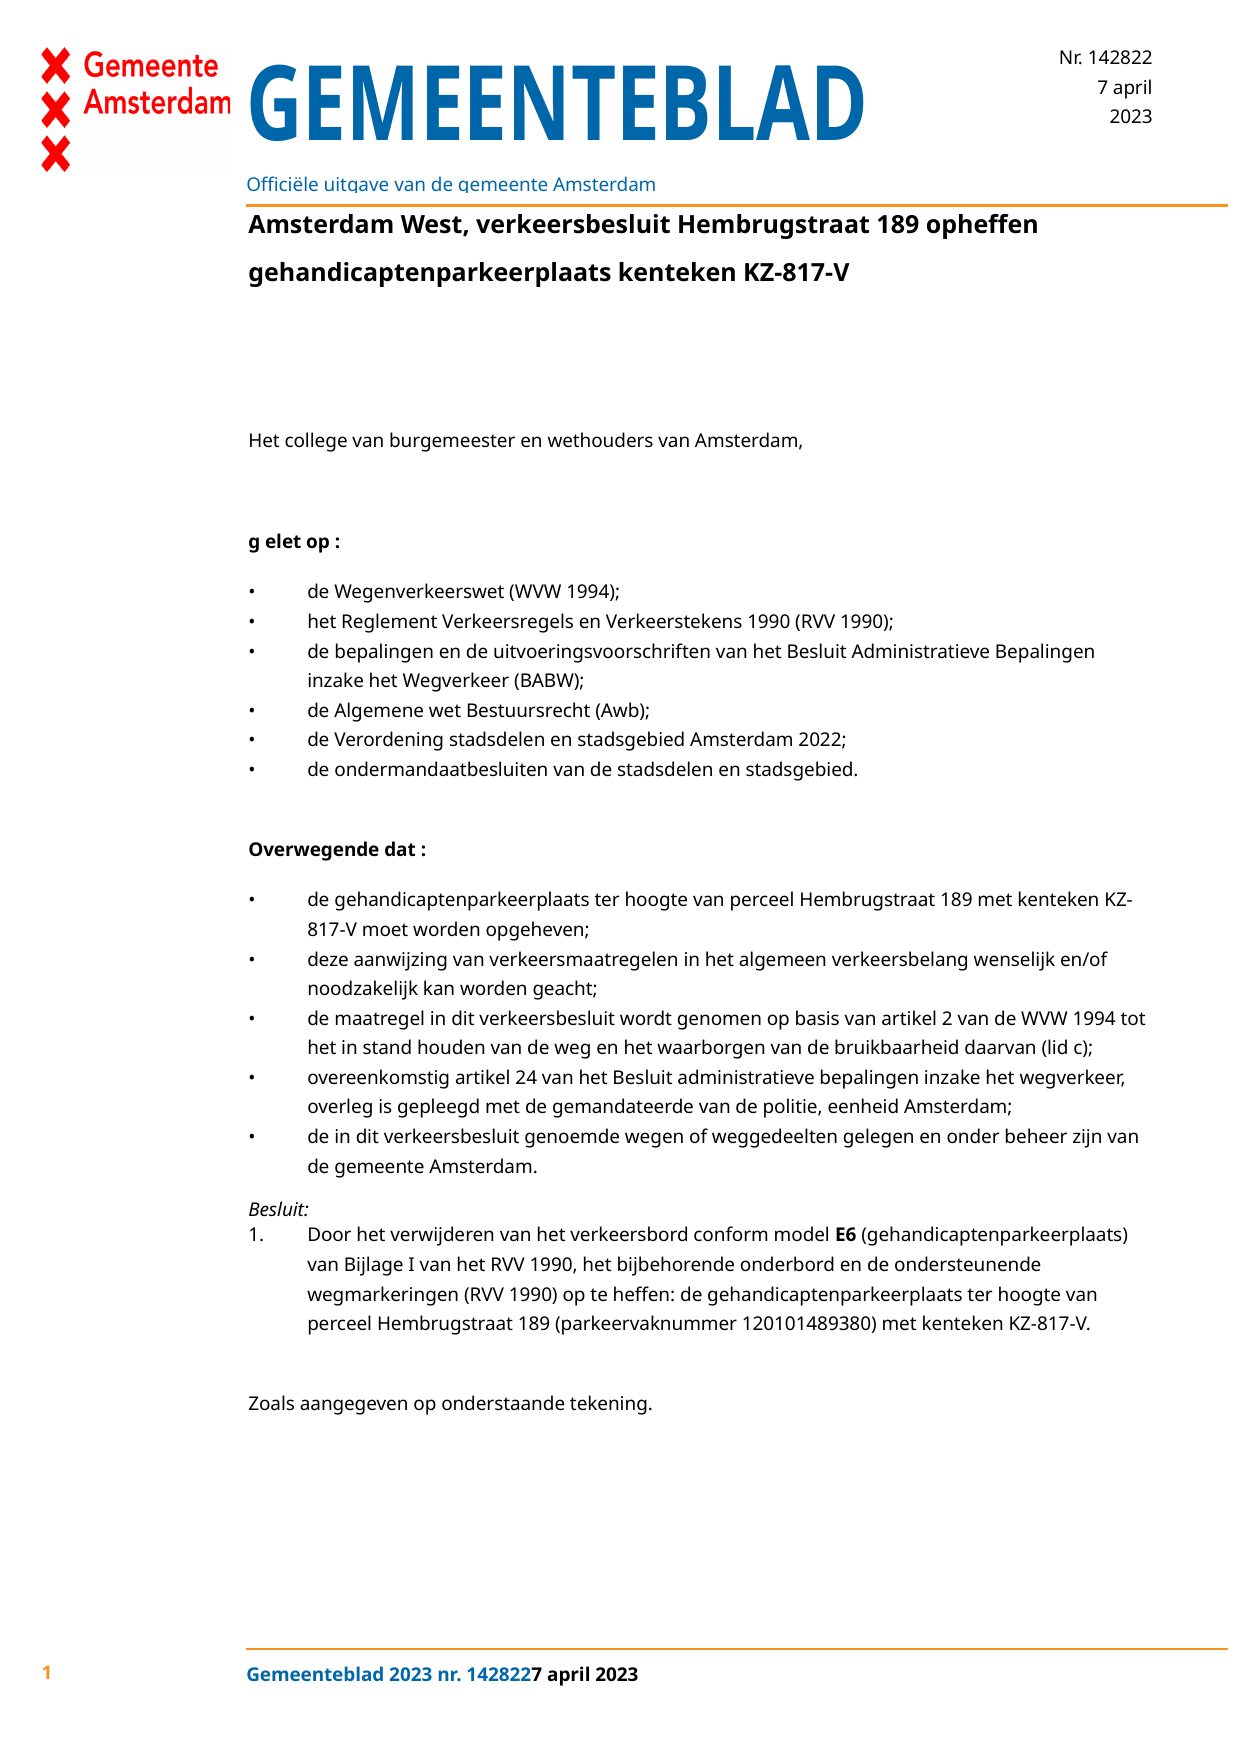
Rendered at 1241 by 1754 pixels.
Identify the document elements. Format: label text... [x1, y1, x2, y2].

list het Reglement Verkeersregels en Verkeerstekens 1990 (RVV 1990); [248, 608, 1152, 634]
list Door het verwijderen van het verkeersbord conform model E6 (gehandicaptenparkeerplaats) van Bijlage I van het RVV 1990, het bijbehorende onderbord en de ondersteunende wegmarkeringen (RVV 1990) op te heffen: de gehandicaptenparkeerplaats ter hoogte van perceel Hembrugstraat 189 (parkeervaknummer 120101489380) met kenteken KZ-817-V. [248, 1222, 1152, 1336]
text Amsterdam West, verkeersbesluit Hembrugstraat 189 opheffen gehandicaptenparkeerplaats kenteken KZ-817-V [248, 207, 1152, 288]
list de gehandicaptenparkeerplaats ter hoogte van perceel Hembrugstraat 189 met kenteken KZ-817-V moet worden opgeheven; [248, 887, 1152, 942]
list de bepalingen en de uitvoeringsvoorschriften van het Besluit Administratieve Bepalingen inzake het Wegverkeer (BABW); [248, 638, 1152, 693]
list de Algemene wet Bestuursrecht (Awb); [248, 697, 1152, 723]
list de maatregel in dit verkeersbesluit wordt genomen op basis van artikel 2 van de WVW 1994 tot het in stand houden van de weg en het waarborgen van de bruikbaarheid daarvan (lid c); [248, 1005, 1152, 1060]
text Zoals aangegeven op onderstaande tekening. [248, 1390, 1152, 1416]
list overeenkomstig artikel 24 van het Besluit administratieve bepalingen inzake het wegverkeer, overleg is gepleegd met de gemandateerde van de politie, eenheid Amsterdam; [248, 1064, 1152, 1119]
text Overwegende dat : [248, 836, 1152, 862]
list de in dit verkeersbesluit genoemde wegen of weggedeelten gelegen en onder beheer zijn van de gemeente Amsterdam. [248, 1123, 1152, 1178]
text Besluit: [248, 1196, 1152, 1222]
text Het college van burgemeester en wethouders van Amsterdam, [248, 427, 1152, 453]
list de Verordening stadsdelen en stadsgebied Amsterdam 2022; [248, 727, 1152, 752]
picture [41, 47, 231, 172]
list deze aanwijzing van verkeersmaatregelen in het algemeen verkeersbelang wenselijk en/of noodzakelijk kan worden geacht; [248, 946, 1152, 1001]
list de ondermandaatbesluiten van de stadsdelen en stadsgebied. [248, 756, 1152, 782]
list de Wegenverkeerswet (WVW 1994); [248, 579, 1152, 604]
text g elet op : [248, 528, 1152, 554]
